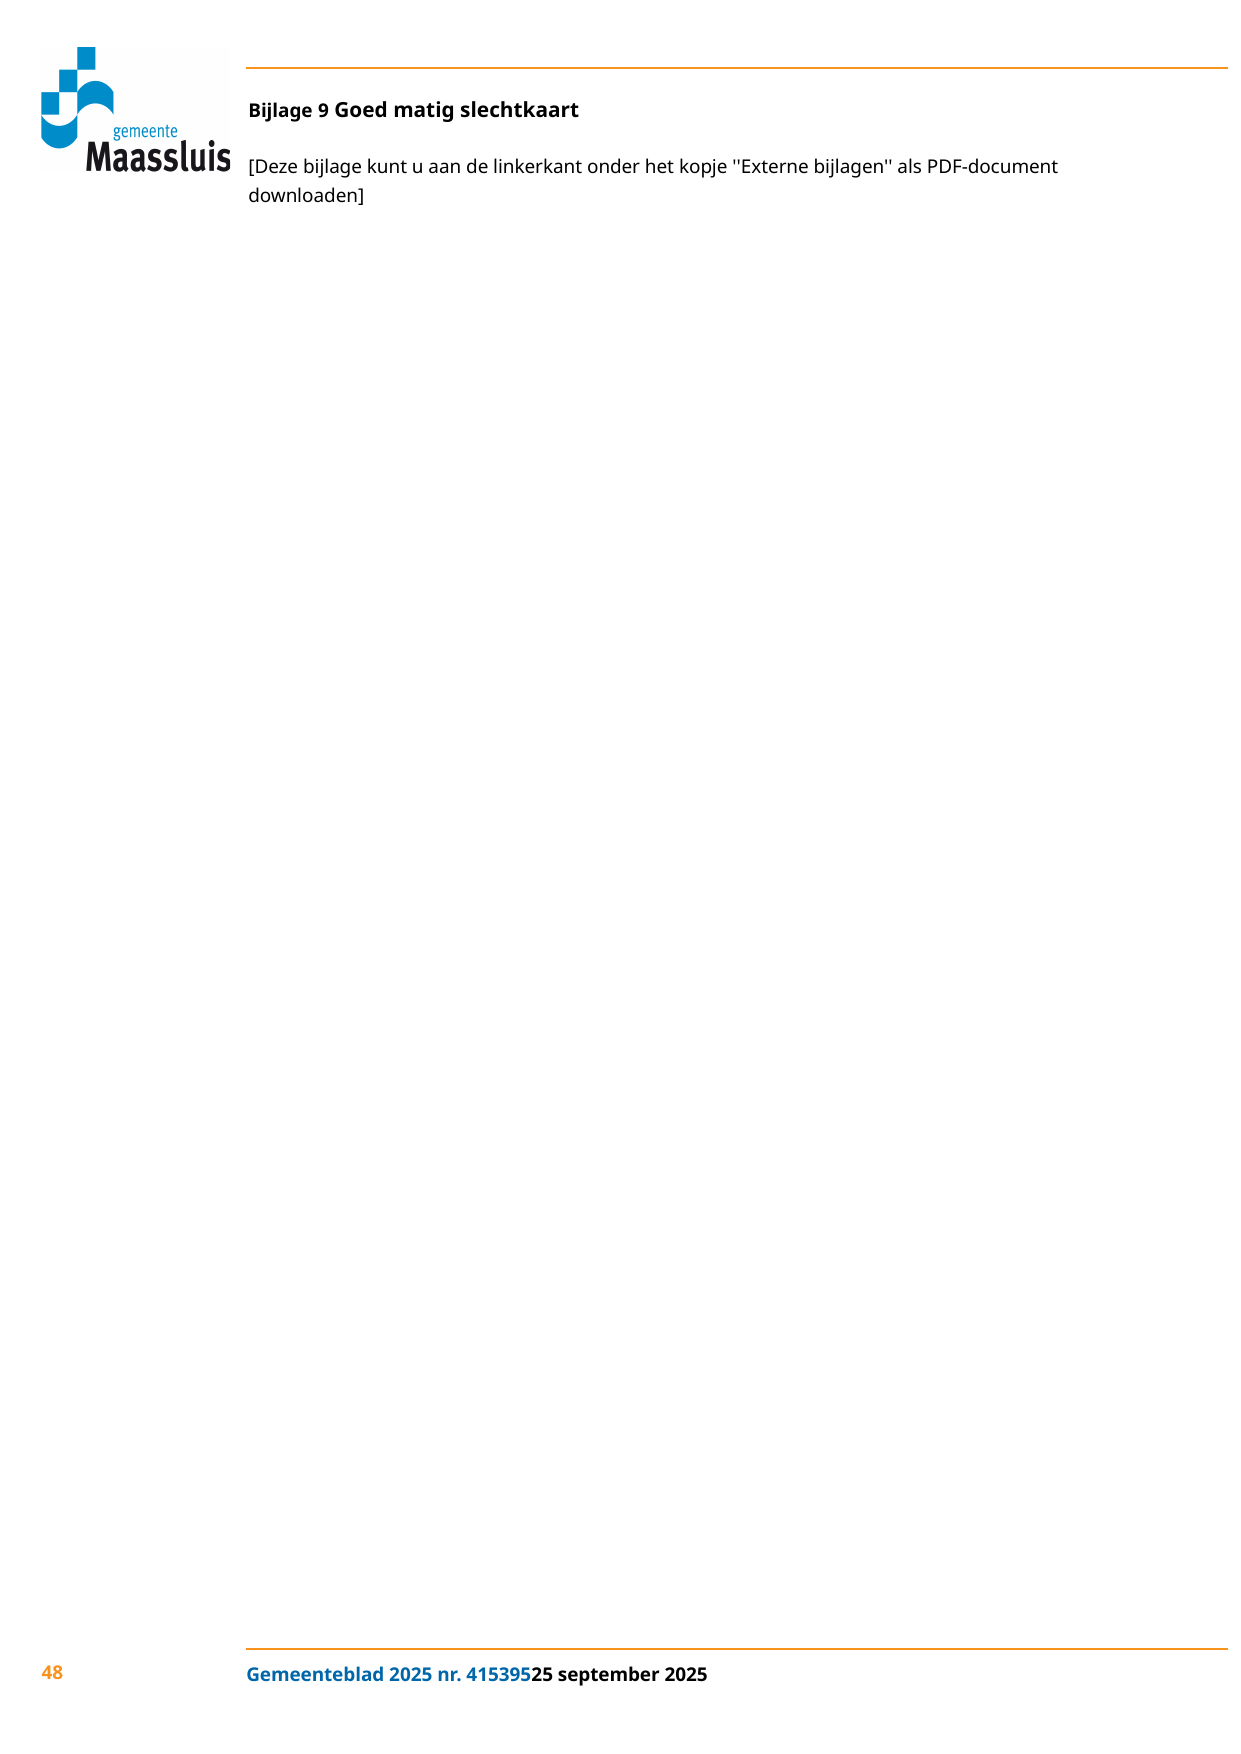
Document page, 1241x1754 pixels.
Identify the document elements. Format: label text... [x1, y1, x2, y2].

picture [41, 47, 231, 172]
text Bijlage 9 Goed matig slechtkaart [248, 95, 1152, 123]
text [Deze bijlage kunt u aan de linkerkant onder het kopje ''Externe bijlagen'' als PDF-document downloaden] [248, 153, 1152, 208]
picture [41, 47, 77, 92]
